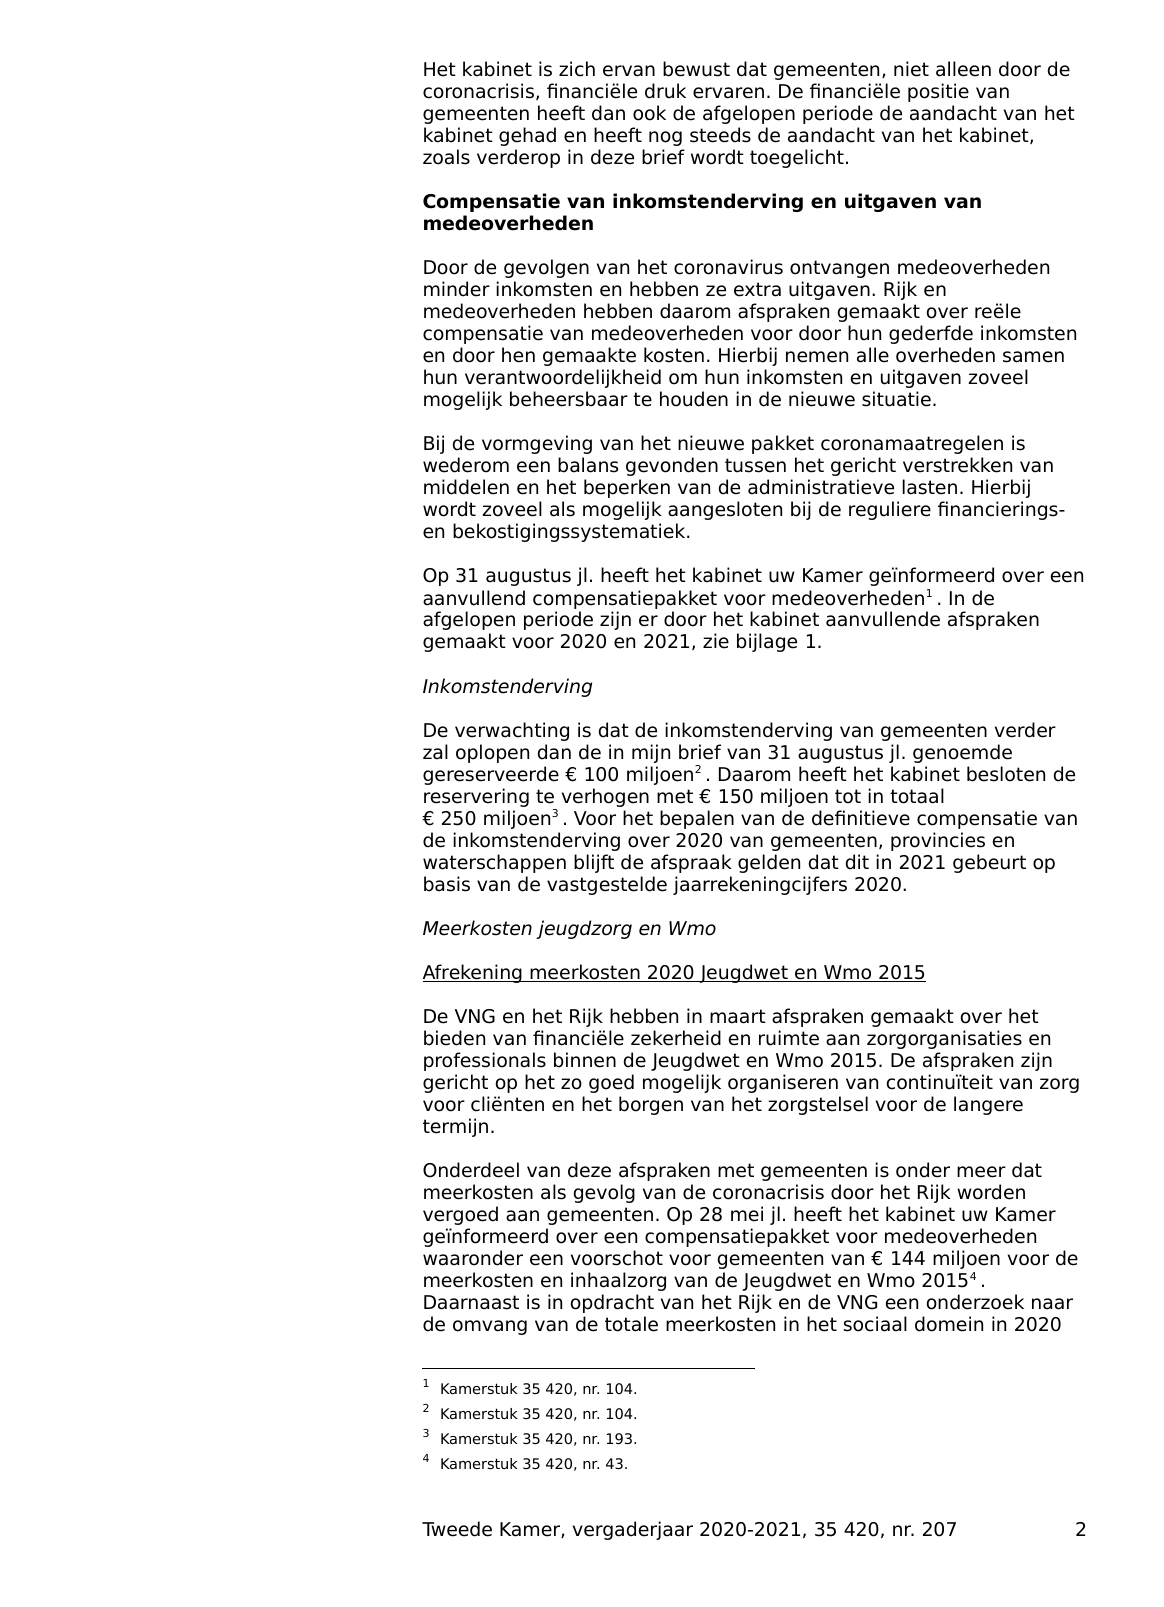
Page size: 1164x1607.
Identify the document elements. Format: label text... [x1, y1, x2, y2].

text Kamerstuk 35 420, nr. 104. [422, 1377, 1087, 1399]
text Op 31 augustus jl. heeft het kabinet uw Kamer geïnformeerd over een aanvullend compensatiepakket voor medeoverheden. In de afgelopen periode zijn er door het kabinet aanvullende afspraken gemaakt voor 2020 en 2021, zie bijlage 1. [422, 565, 1087, 653]
subtitle Compensatie van inkomstenderving en uitgaven van medeoverheden [422, 191, 1087, 235]
text Door de gevolgen van het coronavirus ontvangen medeoverheden minder inkomsten en hebben ze extra uitgaven. Rijk en medeoverheden hebben daarom afspraken gemaakt over reële compensatie van medeoverheden voor door hun gederfde inkomsten en door hen gemaakte kosten. Hierbij nemen alle overheden samen hun verantwoordelijkheid om hun inkomsten en uitgaven zoveel mogelijk beheersbaar te houden in de nieuwe situatie. [422, 257, 1087, 411]
subtitle Meerkosten jeugdzorg en Wmo [422, 918, 1087, 940]
text Het kabinet is zich ervan bewust dat gemeenten, niet alleen door de coronacrisis, financiële druk ervaren. De financiële positie van gemeenten heeft dan ook de afgelopen periode de aandacht van het kabinet gehad en heeft nog steeds de aandacht van het kabinet, zoals verderop in deze brief wordt toegelicht. [422, 59, 1087, 169]
text De verwachting is dat de inkomstenderving van gemeenten verder zal oplopen dan de in mijn brief van 31 augustus jl. genoemde gereserveerde € 100 miljoen. Daarom heeft het kabinet besloten de reservering te verhogen met € 150 miljoen tot in totaal € 250 miljoen. Voor het bepalen van de definitieve compensatie van de inkomstenderving over 2020 van gemeenten, provincies en waterschappen blijft de afspraak gelden dat dit in 2021 gebeurt op basis van de vastgestelde jaarrekeningcijfers 2020. [422, 720, 1087, 896]
text Kamerstuk 35 420, nr. 104. [422, 1402, 1087, 1424]
text Bij de vormgeving van het nieuwe pakket coronamaatregelen is wederom een balans gevonden tussen het gericht verstrekken van middelen en het beperken van de administratieve lasten. Hierbij wordt zoveel als mogelijk aangesloten bij de reguliere financierings- en bekostigingssystematiek. [422, 433, 1087, 543]
subtitle Inkomstenderving [422, 676, 1087, 697]
subtitle Afrekening meerkosten 2020 Jeugdwet en Wmo 2015 [422, 962, 1087, 984]
text Onderdeel van deze afspraken met gemeenten is onder meer dat meerkosten als gevolg van de coronacrisis door het Rijk worden vergoed aan gemeenten. Op 28 mei jl. heeft het kabinet uw Kamer geïnformeerd over een compensatiepakket voor medeoverheden waaronder een voorschot voor gemeenten van € 144 miljoen voor de meerkosten en inhaalzorg van de Jeugdwet en Wmo 2015. Daarnaast is in opdracht van het Rijk en de VNG een onderzoek naar de omvang van de totale meerkosten in het sociaal domein in 2020 [422, 1160, 1087, 1336]
text De VNG en het Rijk hebben in maart afspraken gemaakt over het bieden van financiële zekerheid en ruimte aan zorgorganisaties en professionals binnen de Jeugdwet en Wmo 2015. De afspraken zijn gericht op het zo goed mogelijk organiseren van continuïteit van zorg voor cliënten en het borgen van het zorgstelsel voor de langere termijn. [422, 1006, 1087, 1138]
text Kamerstuk 35 420, nr. 193. [422, 1427, 1087, 1449]
text Kamerstuk 35 420, nr. 43. [422, 1452, 1087, 1474]
